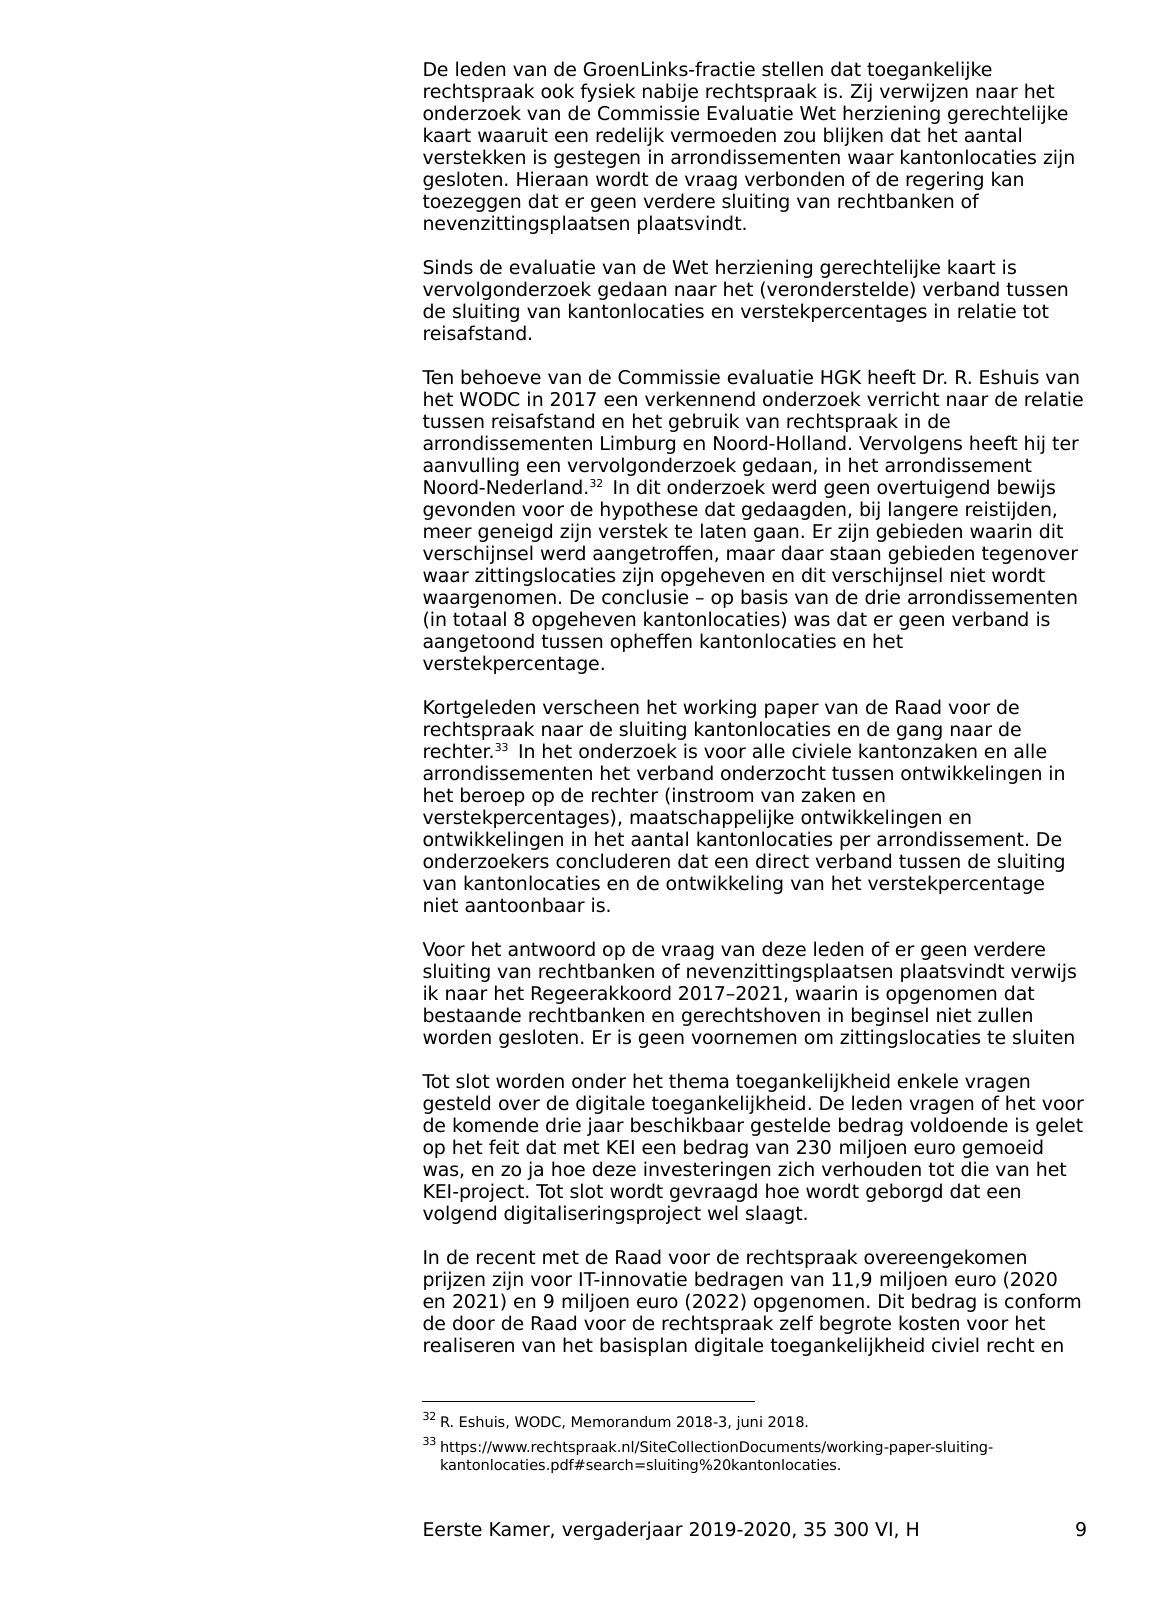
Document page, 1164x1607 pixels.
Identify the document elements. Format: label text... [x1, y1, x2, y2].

text Kortgeleden verscheen het working paper van de Raad voor de rechtspraak naar de sluiting kantonlocaties en de gang naar de rechter. In het onderzoek is voor alle civiele kantonzaken en alle arrondissementen het verband onderzocht tussen ontwikkelingen in het beroep op de rechter (instroom van zaken en verstekpercentages), maatschappelijke ontwikkelingen en ontwikkelingen in het aantal kantonlocaties per arrondissement. De onderzoekers concluderen dat een direct verband tussen de sluiting van kantonlocaties en de ontwikkeling van het verstekpercentage niet aantoonbaar is. [422, 697, 1087, 917]
text Ten behoeve van de Commissie evaluatie HGK heeft Dr. R. Eshuis van het WODC in 2017 een verkennend onderzoek verricht naar de relatie tussen reisafstand en het gebruik van rechtspraak in de arrondissementen Limburg en Noord-Holland. Vervolgens heeft hij ter aanvulling een vervolgonderzoek gedaan, in het arrondissement Noord-Nederland. In dit onderzoek werd geen overtuigend bewijs gevonden voor de hypothese dat gedaagden, bij langere reistijden, meer geneigd zijn verstek te laten gaan. Er zijn gebieden waarin dit verschijnsel werd aangetroffen, maar daar staan gebieden tegenover waar zittingslocaties zijn opgeheven en dit verschijnsel niet wordt waargenomen. De conclusie – op basis van de drie arrondissementen (in totaal 8 opgeheven kantonlocaties) was dat er geen verband is aangetoond tussen opheffen kantonlocaties en het verstekpercentage. [422, 367, 1087, 675]
text Tot slot worden onder het thema toegankelijkheid enkele vragen gesteld over de digitale toegankelijkheid. De leden vragen of het voor de komende drie jaar beschikbaar gestelde bedrag voldoende is gelet op het feit dat met KEI een bedrag van 230 miljoen euro gemoeid was, en zo ja hoe deze investeringen zich verhouden tot die van het KEI-project. Tot slot wordt gevraagd hoe wordt geborgd dat een volgend digitaliseringsproject wel slaagt. [422, 1071, 1087, 1225]
text R. Eshuis, WODC, Memorandum 2018-3, juni 2018. [422, 1410, 1087, 1432]
text https://www.rechtspraak.nl/SiteCollectionDocuments/working-paper-sluiting-kantonlocaties.pdf#search=sluiting%20kantonlocaties. [422, 1435, 1087, 1474]
text De leden van de GroenLinks-fractie stellen dat toegankelijke rechtspraak ook fysiek nabije rechtspraak is. Zij verwijzen naar het onderzoek van de Commissie Evaluatie Wet herziening gerechtelijke kaart waaruit een redelijk vermoeden zou blijken dat het aantal verstekken is gestegen in arrondissementen waar kantonlocaties zijn gesloten. Hieraan wordt de vraag verbonden of de regering kan toezeggen dat er geen verdere sluiting van rechtbanken of nevenzittingsplaatsen plaatsvindt. [422, 59, 1087, 235]
text Sinds de evaluatie van de Wet herziening gerechtelijke kaart is vervolgonderzoek gedaan naar het (veronderstelde) verband tussen de sluiting van kantonlocaties en verstekpercentages in relatie tot reisafstand. [422, 257, 1087, 345]
text In de recent met de Raad voor de rechtspraak overeengekomen prijzen zijn voor IT-innovatie bedragen van 11,9 miljoen euro (2020 en 2021) en 9 miljoen euro (2022) opgenomen. Dit bedrag is conform de door de Raad voor de rechtspraak zelf begrote kosten voor het realiseren van het basisplan digitale toegankelijkheid civiel recht en [422, 1247, 1087, 1357]
text Voor het antwoord op de vraag van deze leden of er geen verdere sluiting van rechtbanken of nevenzittingsplaatsen plaatsvindt verwijs ik naar het Regeerakkoord 2017–2021, waarin is opgenomen dat bestaande rechtbanken en gerechtshoven in beginsel niet zullen worden gesloten. Er is geen voornemen om zittingslocaties te sluiten [422, 939, 1087, 1049]
